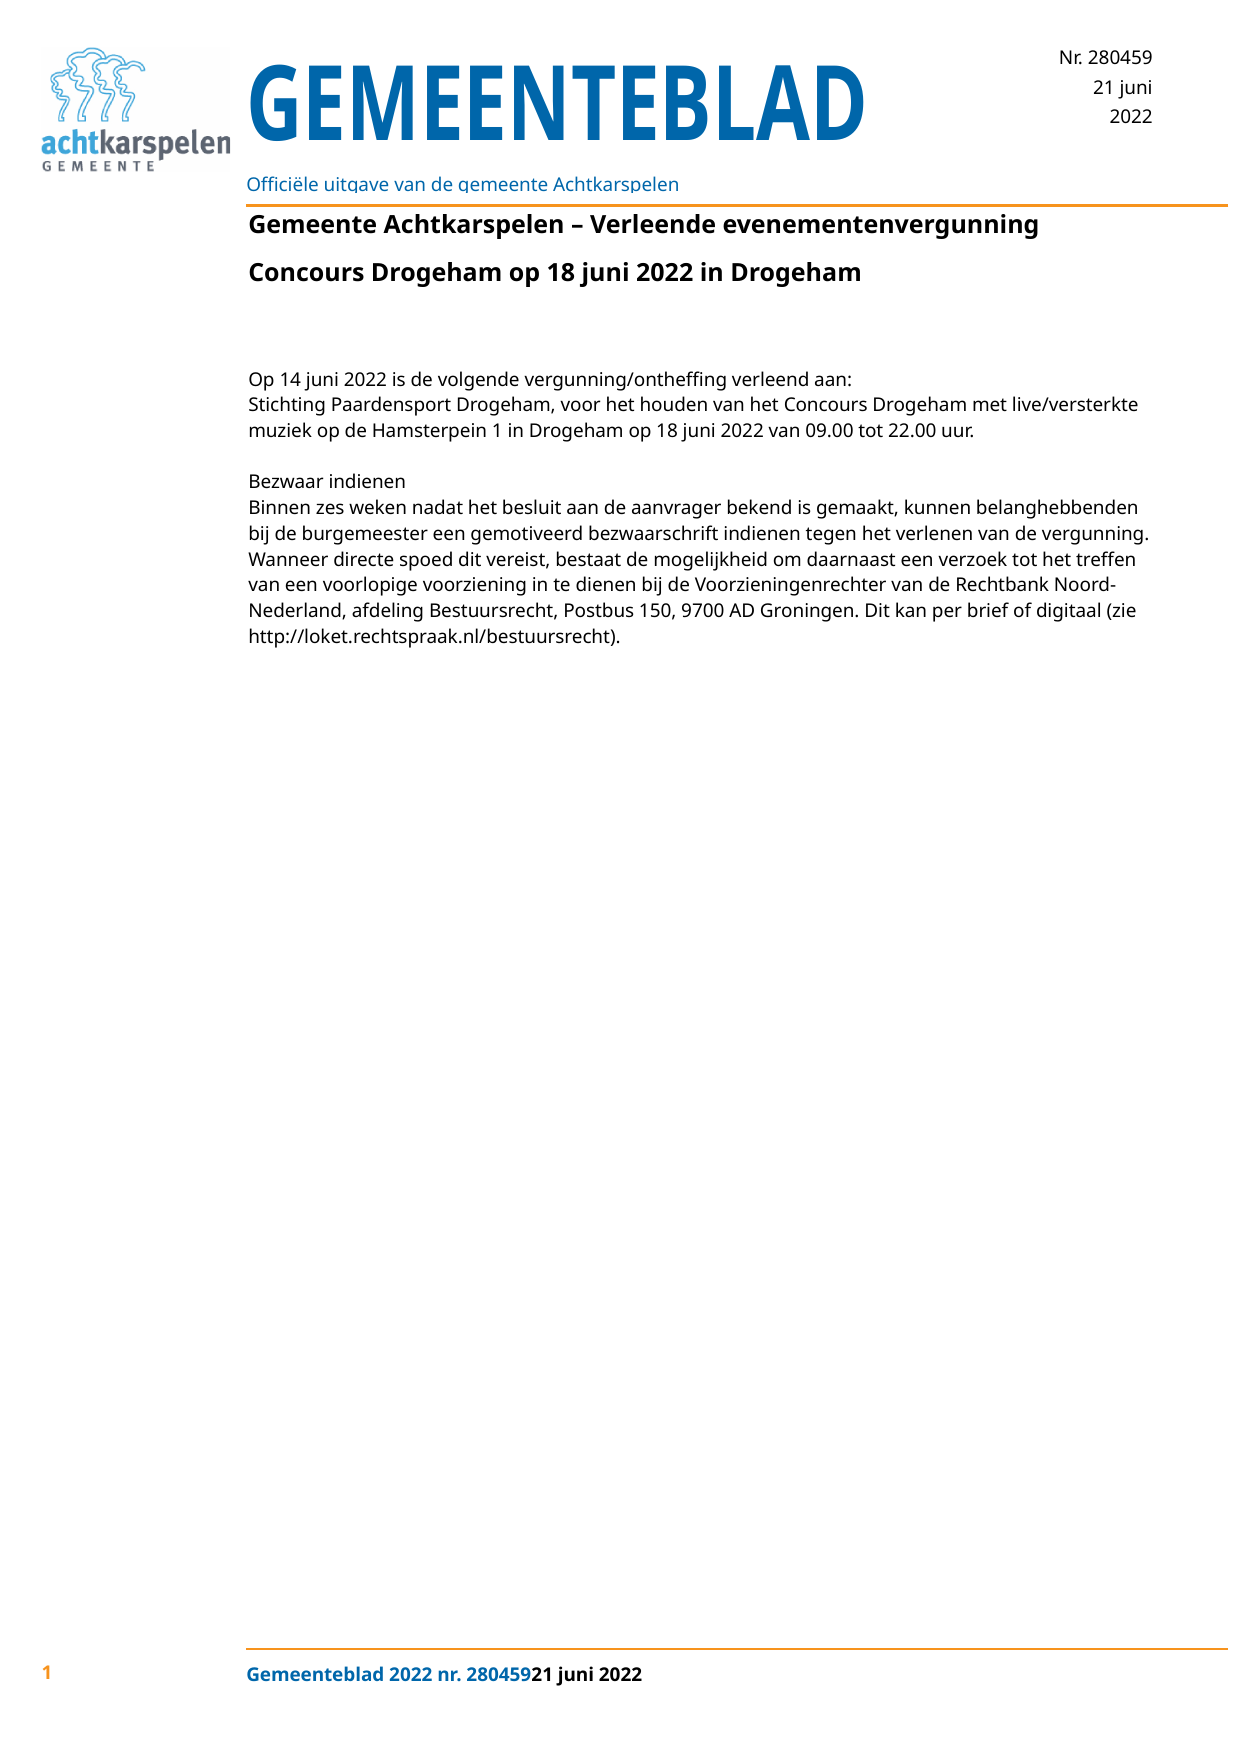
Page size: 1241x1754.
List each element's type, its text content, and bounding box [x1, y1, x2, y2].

text Bezwaar indienen [248, 469, 1152, 494]
text Op 14 juni 2022 is de volgende vergunning/ontheffing verleend aan: [248, 366, 1152, 391]
picture [41, 47, 231, 172]
text Gemeente Achtkarspelen – Verleende evenementenvergunning Concours Drogeham op 18 juni 2022 in Drogeham [248, 207, 1152, 288]
text Stichting Paardensport Drogeham, voor het houden van het Concours Drogeham met live/versterkte muziek op de Hamsterpein 1 in Drogeham op 18 juni 2022 van 09.00 tot 22.00 uur. [248, 391, 1152, 443]
text Binnen zes weken nadat het besluit aan de aanvrager bekend is gemaakt, kunnen belanghebbenden bij de burgemeester een gemotiveerd bezwaarschrift indienen tegen het verlenen van de vergunning. Wanneer directe spoed dit vereist, bestaat de mogelijkheid om daarnaast een verzoek tot het treffen van een voorlopige voorziening in te dienen bij de Voorzieningenrechter van de Rechtbank Noord-Nederland, afdeling Bestuursrecht, Postbus 150, 9700 AD Groningen. Dit kan per brief of digitaal (zie http://loket.rechtspraak.nl/bestuursrecht). [248, 494, 1152, 649]
